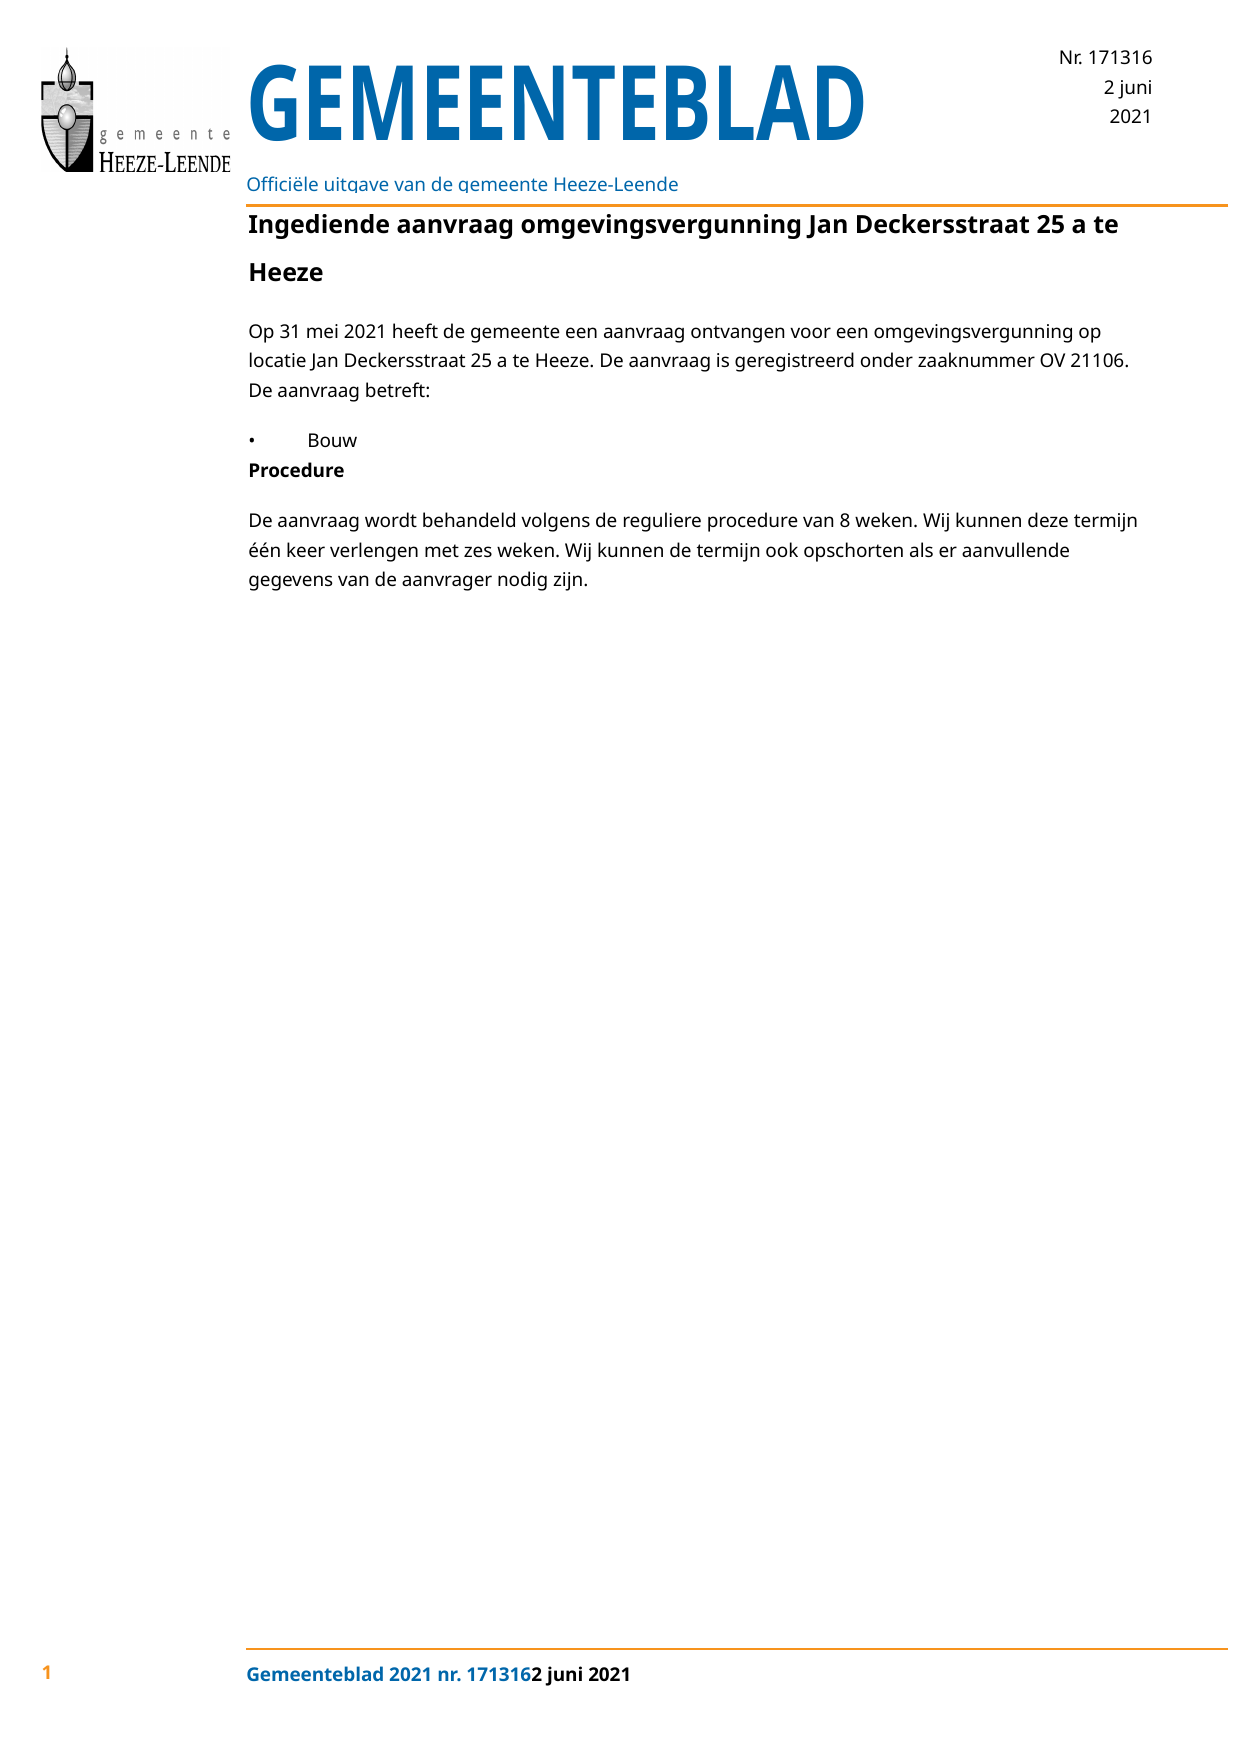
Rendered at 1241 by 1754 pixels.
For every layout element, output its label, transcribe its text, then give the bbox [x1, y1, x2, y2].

text Procedure [248, 457, 1152, 483]
text De aanvraag wordt behandeld volgens de reguliere procedure van 8 weken. Wij kunnen deze termijn één keer verlengen met zes weken. Wij kunnen de termijn ook opschorten als er aanvullende gegevens van de aanvrager nodig zijn. [248, 507, 1152, 592]
picture [41, 47, 231, 172]
list Bouw [248, 427, 1152, 453]
text Ingediende aanvraag omgevingsvergunning Jan Deckersstraat 25 a te Heeze [248, 207, 1152, 288]
text Op 31 mei 2021 heeft de gemeente een aanvraag ontvangen voor een omgevingsvergunning op locatie Jan Deckersstraat 25 a te Heeze. De aanvraag is geregistreerd onder zaaknummer OV 21106. De aanvraag betreft: [248, 318, 1152, 403]
